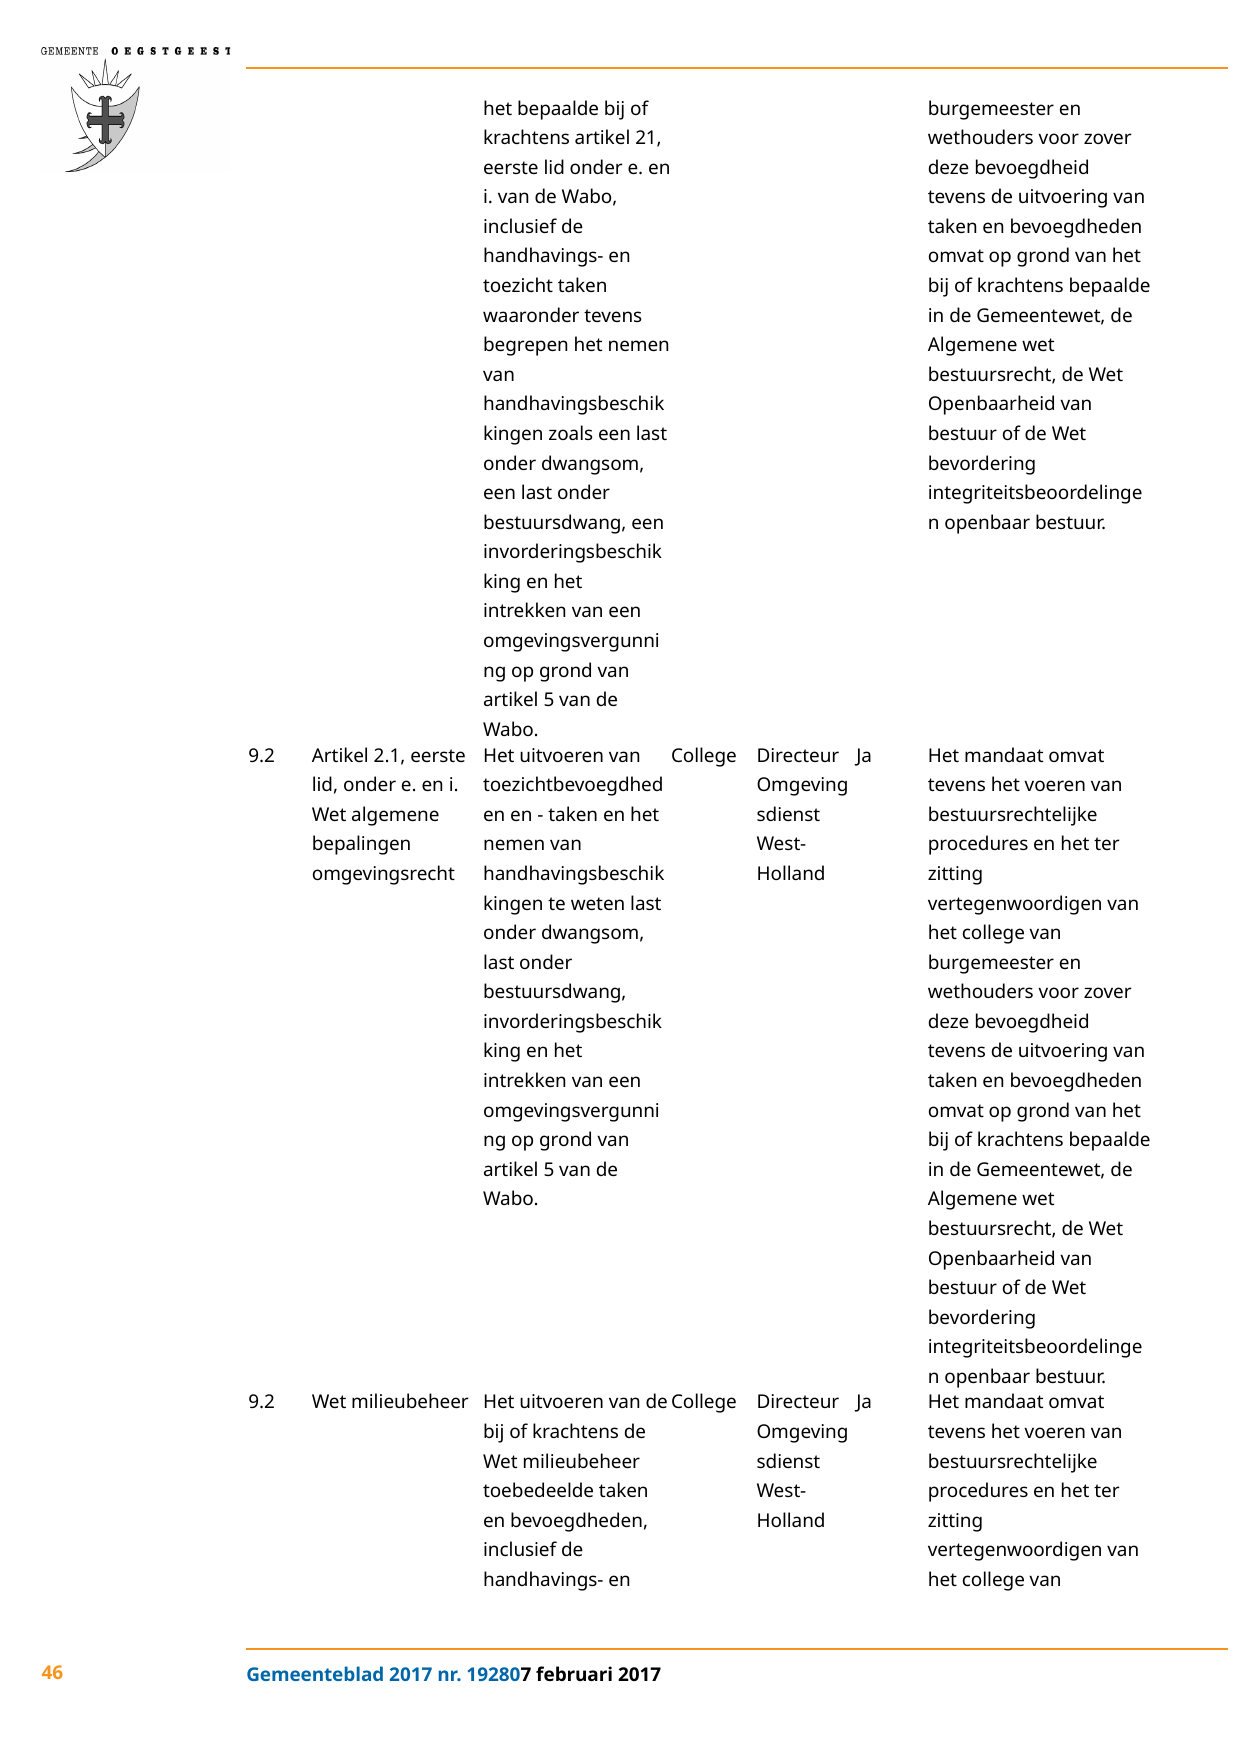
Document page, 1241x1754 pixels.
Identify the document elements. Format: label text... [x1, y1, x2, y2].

table_cell [671, 95, 756, 742]
table_cell Directeur Omgevingsdienst West-Holland [756, 1389, 856, 1592]
table_cell Directeur Omgevingsdienst West-Holland [756, 742, 856, 1389]
table_cell 9.2 [248, 1389, 312, 1592]
table_cell Het uitvoeren van de bij of krachtens de Wet milieubeheer toebedeelde taken en bevoegdheden, inclusief de handhavings- en [483, 1389, 671, 1592]
table_cell Het mandaat omvat tevens het voeren van bestuursrechtelijke procedures en het ter zitting vertegenwoordigen van het college van burgemeester en wethouders voor zover deze bevoegdheid tevens de uitvoering van taken en bevoegdheden omvat op grond van het bij of krachtens bepaalde in de Gemeentewet, de Algemene wet bestuursrecht, de Wet Openbaarheid van bestuur of de Wet bevordering integriteitsbeoordelingen openbaar bestuur. [928, 742, 1152, 1389]
picture [41, 47, 231, 172]
table_cell Artikel 2.1, eerste lid, onder e. en i. Wet algemene bepalingen omgevingsrecht [312, 742, 483, 1389]
table_cell Ja [856, 742, 928, 1389]
table_cell College [671, 1389, 756, 1592]
table_cell 9.2 [248, 742, 312, 1389]
table_cell [312, 95, 483, 742]
table_cell het bepaalde bij of krachtens artikel 21, eerste lid onder e. en i. van de Wabo, inclusief de handhavings- en toezicht taken waaronder tevens begrepen het nemen van handhavingsbeschikkingen zoals een last onder dwangsom, een last onder bestuursdwang, een invorderingsbeschikking en het intrekken van een omgevingsvergunning op grond van artikel 5 van de Wabo. [483, 95, 671, 742]
table_cell Het uitvoeren van toezichtbevoegdheden en - taken en het nemen van handhavingsbeschikkingen te weten last onder dwangsom, last onder bestuursdwang, invorderingsbeschikking en het intrekken van een omgevingsvergunning op grond van artikel 5 van de Wabo. [483, 742, 671, 1389]
table_cell [756, 95, 856, 742]
table_cell burgemeester en wethouders voor zover deze bevoegdheid tevens de uitvoering van taken en bevoegdheden omvat op grond van het bij of krachtens bepaalde in de Gemeentewet, de Algemene wet bestuursrecht, de Wet Openbaarheid van bestuur of de Wet bevordering integriteitsbeoordelingen openbaar bestuur. [928, 95, 1152, 742]
table_cell College [671, 742, 756, 1389]
table_cell Ja [856, 1389, 928, 1592]
table_cell [248, 95, 312, 742]
table_cell [856, 95, 928, 742]
table_cell Het mandaat omvat tevens het voeren van bestuursrechtelijke procedures en het ter zitting vertegenwoordigen van het college van [928, 1389, 1152, 1592]
table_cell Wet milieubeheer [312, 1389, 483, 1592]
